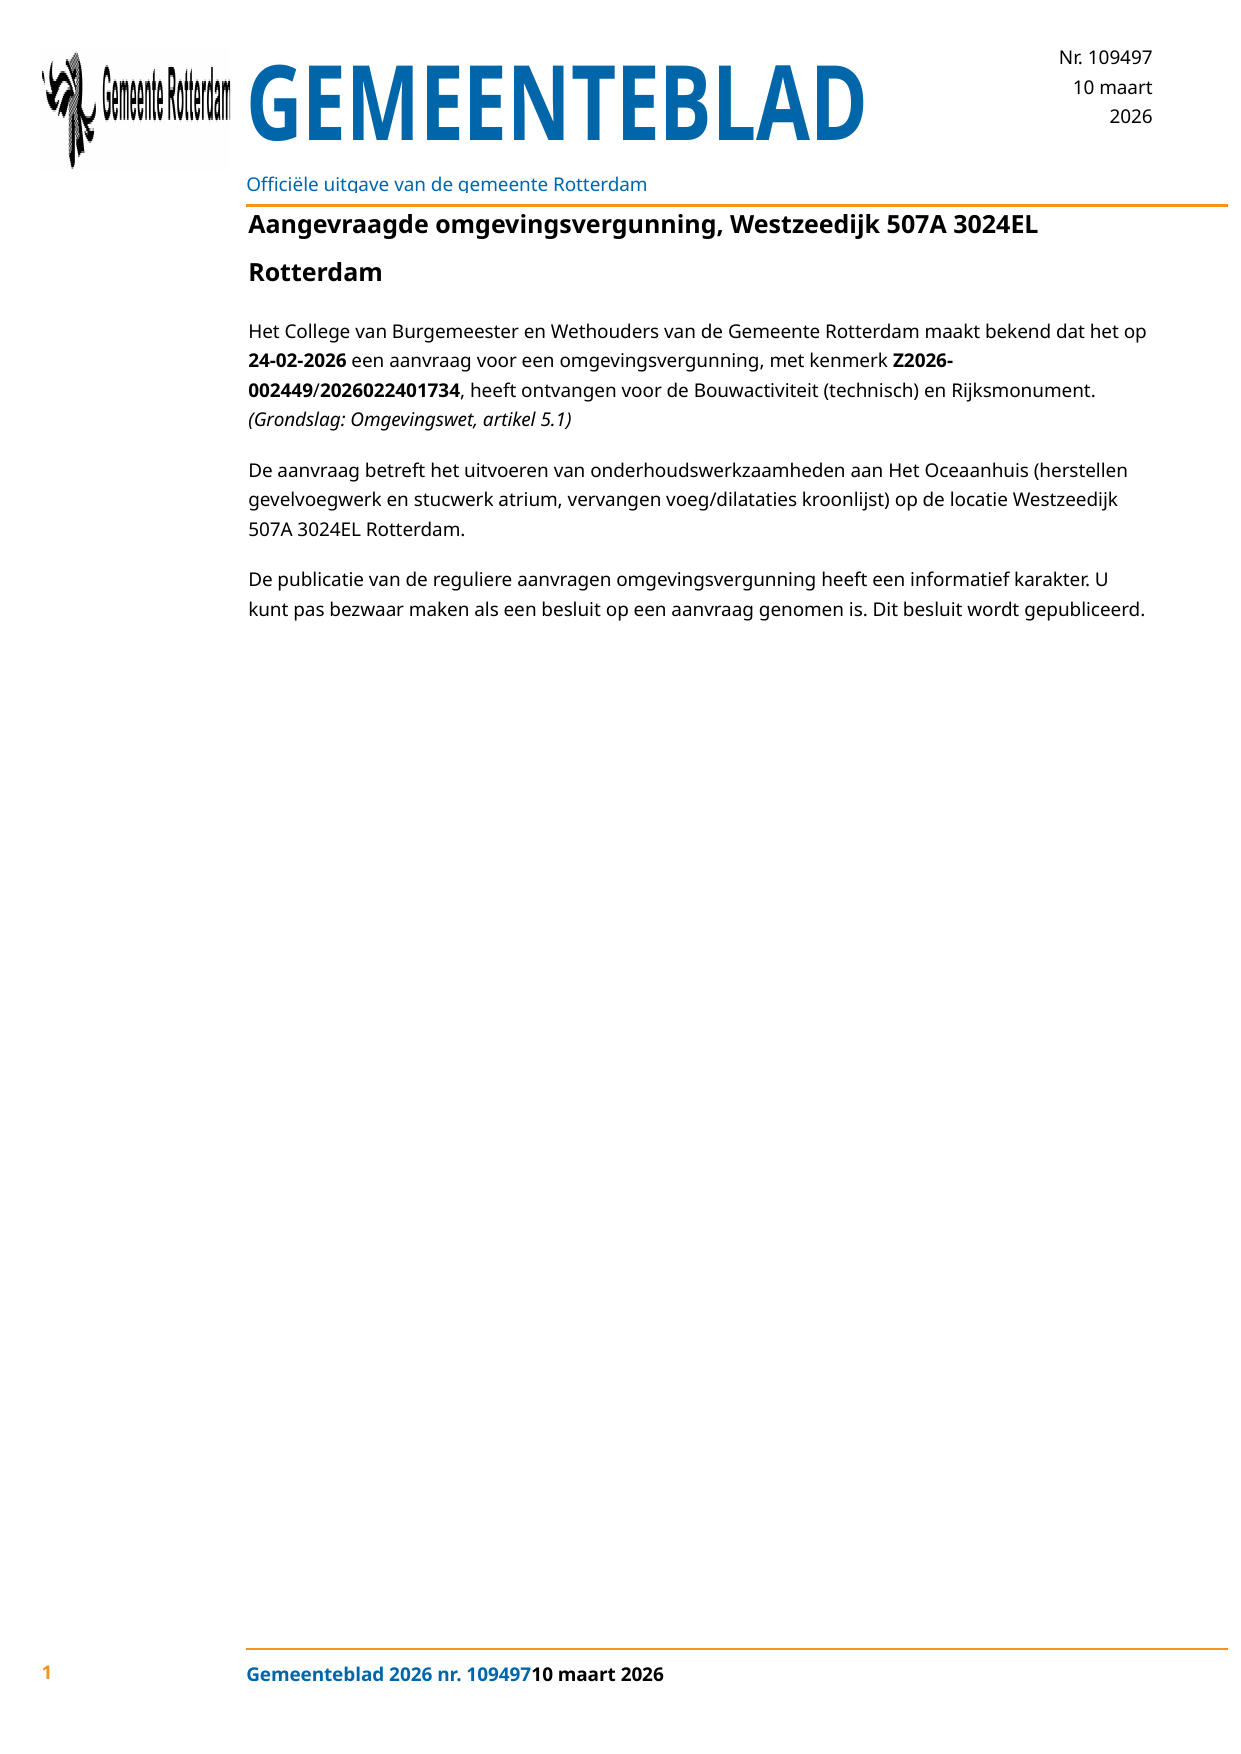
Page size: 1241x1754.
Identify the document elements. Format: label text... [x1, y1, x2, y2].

text De aanvraag betreft het uitvoeren van onderhoudswerkzaamheden aan Het Oceaanhuis (herstellen gevelvoegwerk en stucwerk atrium, vervangen voeg/dilataties kroonlijst) op de locatie Westzeedijk 507A 3024EL Rotterdam. [248, 457, 1152, 542]
text De publicatie van de reguliere aanvragen omgevingsvergunning heeft een informatief karakter. U kunt pas bezwaar maken als een besluit op een aanvraag genomen is. Dit besluit wordt gepubliceerd. [248, 567, 1152, 622]
text Het College van Burgemeester en Wethouders van de Gemeente Rotterdam maakt bekend dat het op 24-02-2026 een aanvraag voor een omgevingsvergunning, met kenmerk Z2026-002449/2026022401734, heeft ontvangen voor de Bouwactiviteit (technisch) en Rijksmonument. (Grondslag: Omgevingswet, artikel 5.1) [248, 318, 1152, 432]
text Aangevraagde omgevingsvergunning, Westzeedijk 507A 3024EL Rotterdam [248, 207, 1152, 288]
picture [41, 47, 231, 172]
